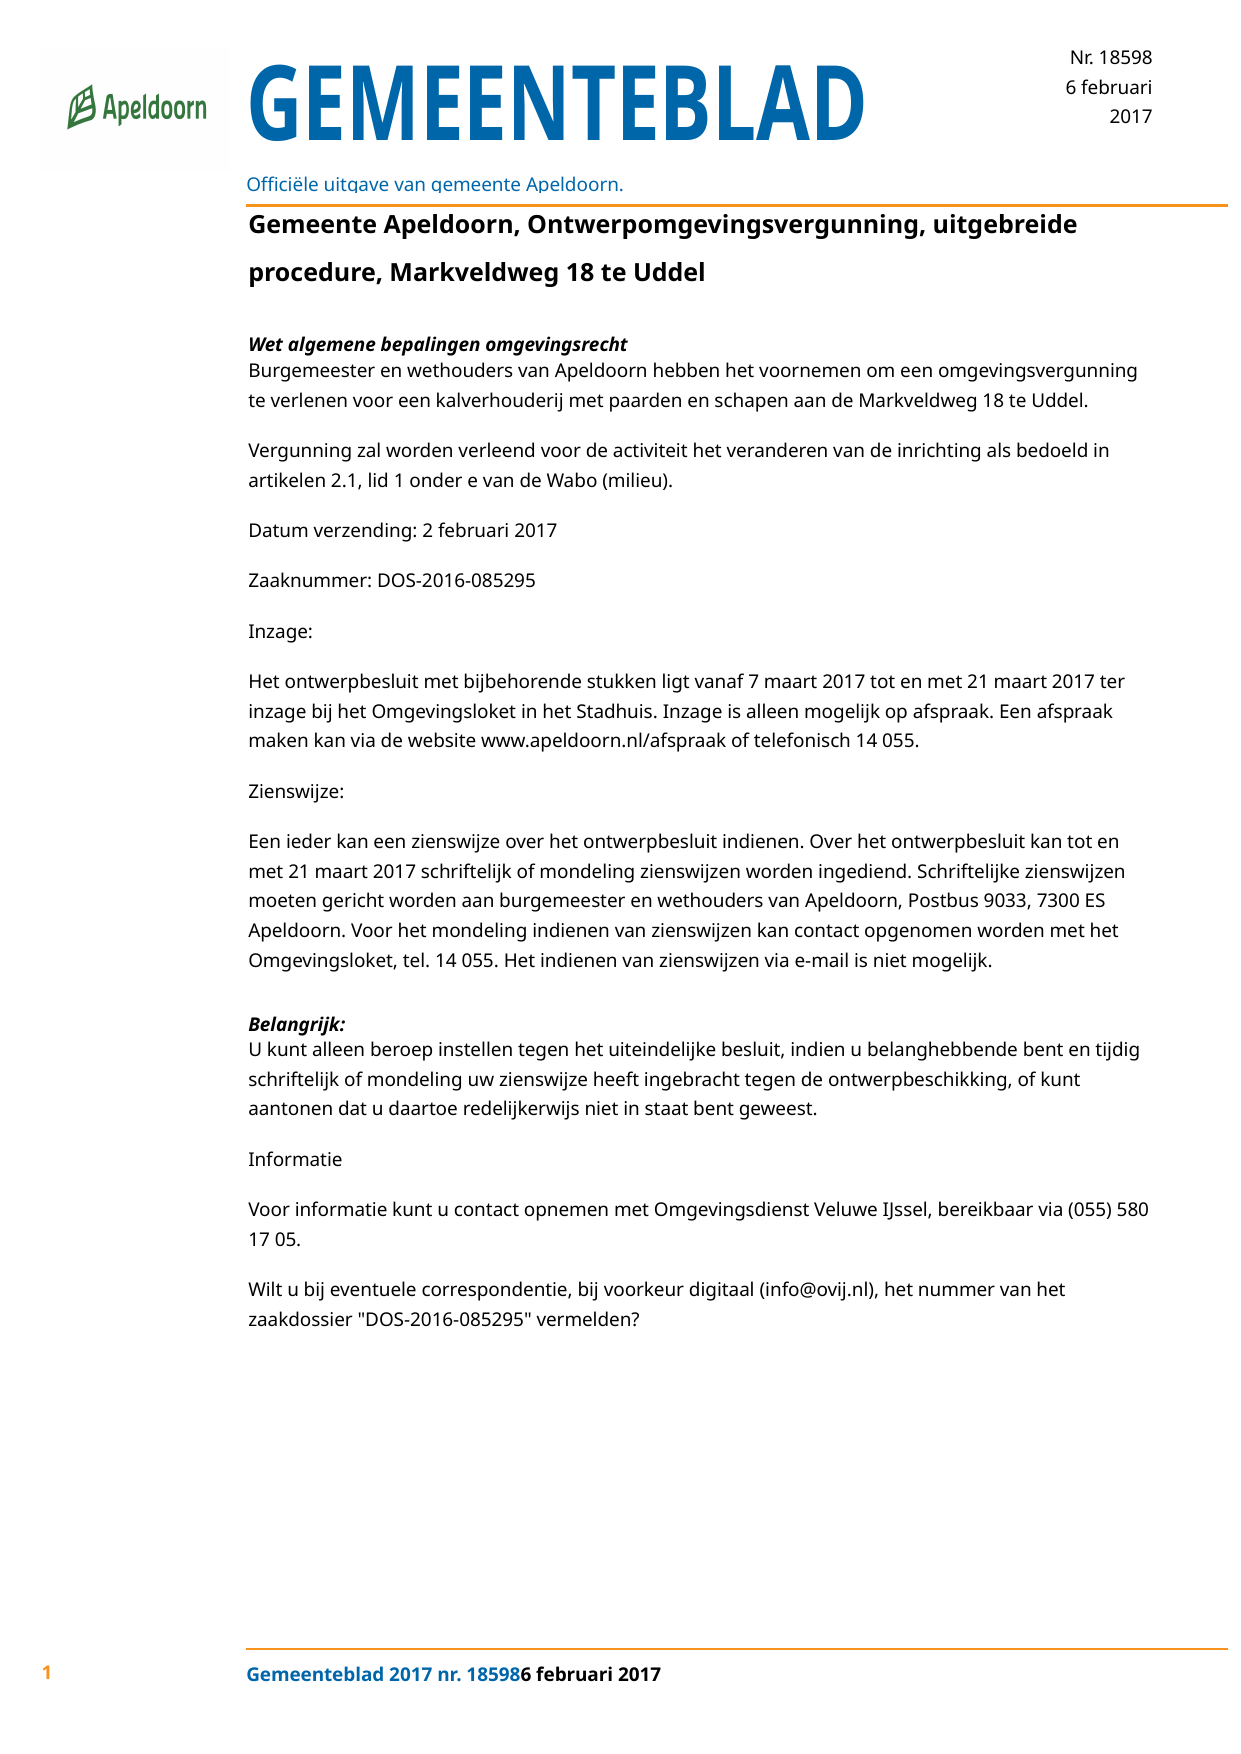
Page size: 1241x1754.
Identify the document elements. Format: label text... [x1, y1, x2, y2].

text Inzage: [248, 618, 1152, 644]
text U kunt alleen beroep instellen tegen het uiteindelijke besluit, indien u belanghebbende bent en tijdig schriftelijk of mondeling uw zienswijze heeft ingebracht tegen de ontwerpbeschikking, of kunt aantonen dat u daartoe redelijkerwijs niet in staat bent geweest. [248, 1036, 1152, 1121]
text Gemeente Apeldoorn, Ontwerpomgevingsvergunning, uitgebreide procedure, Markveldweg 18 te Uddel [248, 207, 1152, 288]
text Wet algemene bepalingen omgevingsrecht [248, 331, 1152, 357]
text Burgemeester en wethouders van Apeldoorn hebben het voornemen om een omgevingsvergunning te verlenen voor een kalverhouderij met paarden en schapen aan de Markveldweg 18 te Uddel. [248, 357, 1152, 412]
text Het ontwerpbesluit met bijbehorende stukken ligt vanaf 7 maart 2017 tot en met 21 maart 2017 ter inzage bij het Omgevingsloket in het Stadhuis. Inzage is alleen mogelijk op afspraak. Een afspraak maken kan via de website www.apeldoorn.nl/afspraak of telefonisch 14 055. [248, 668, 1152, 753]
text Een ieder kan een zienswijze over het ontwerpbesluit indienen. Over het ontwerpbesluit kan tot en met 21 maart 2017 schriftelijk of mondeling zienswijzen worden ingediend. Schriftelijke zienswijzen moeten gericht worden aan burgemeester en wethouders van Apeldoorn, Postbus 9033, 7300 ES Apeldoorn. Voor het mondeling indienen van zienswijzen kan contact opgenomen worden met het Omgevingsloket, tel. 14 055. Het indienen van zienswijzen via e-mail is niet mogelijk. [248, 828, 1152, 972]
text Wilt u bij eventuele correspondentie, bij voorkeur digitaal (info@ovij.nl), het nummer van het zaakdossier "DOS-2016-085295" vermelden? [248, 1276, 1152, 1332]
text Zaaknummer: DOS-2016-085295 [248, 568, 1152, 593]
text Datum verzending: 2 februari 2017 [248, 517, 1152, 543]
text Vergunning zal worden verleend voor de activiteit het veranderen van de inrichting als bedoeld in artikelen 2.1, lid 1 onder e van de Wabo (milieu). [248, 437, 1152, 492]
text Voor informatie kunt u contact opnemen met Omgevingsdienst Veluwe IJssel, bereikbaar via (055) 580 17 05. [248, 1196, 1152, 1252]
picture [41, 47, 231, 172]
text Belangrijk: [248, 1011, 1152, 1036]
text Zienswijze: [248, 778, 1152, 804]
text Informatie [248, 1146, 1152, 1172]
